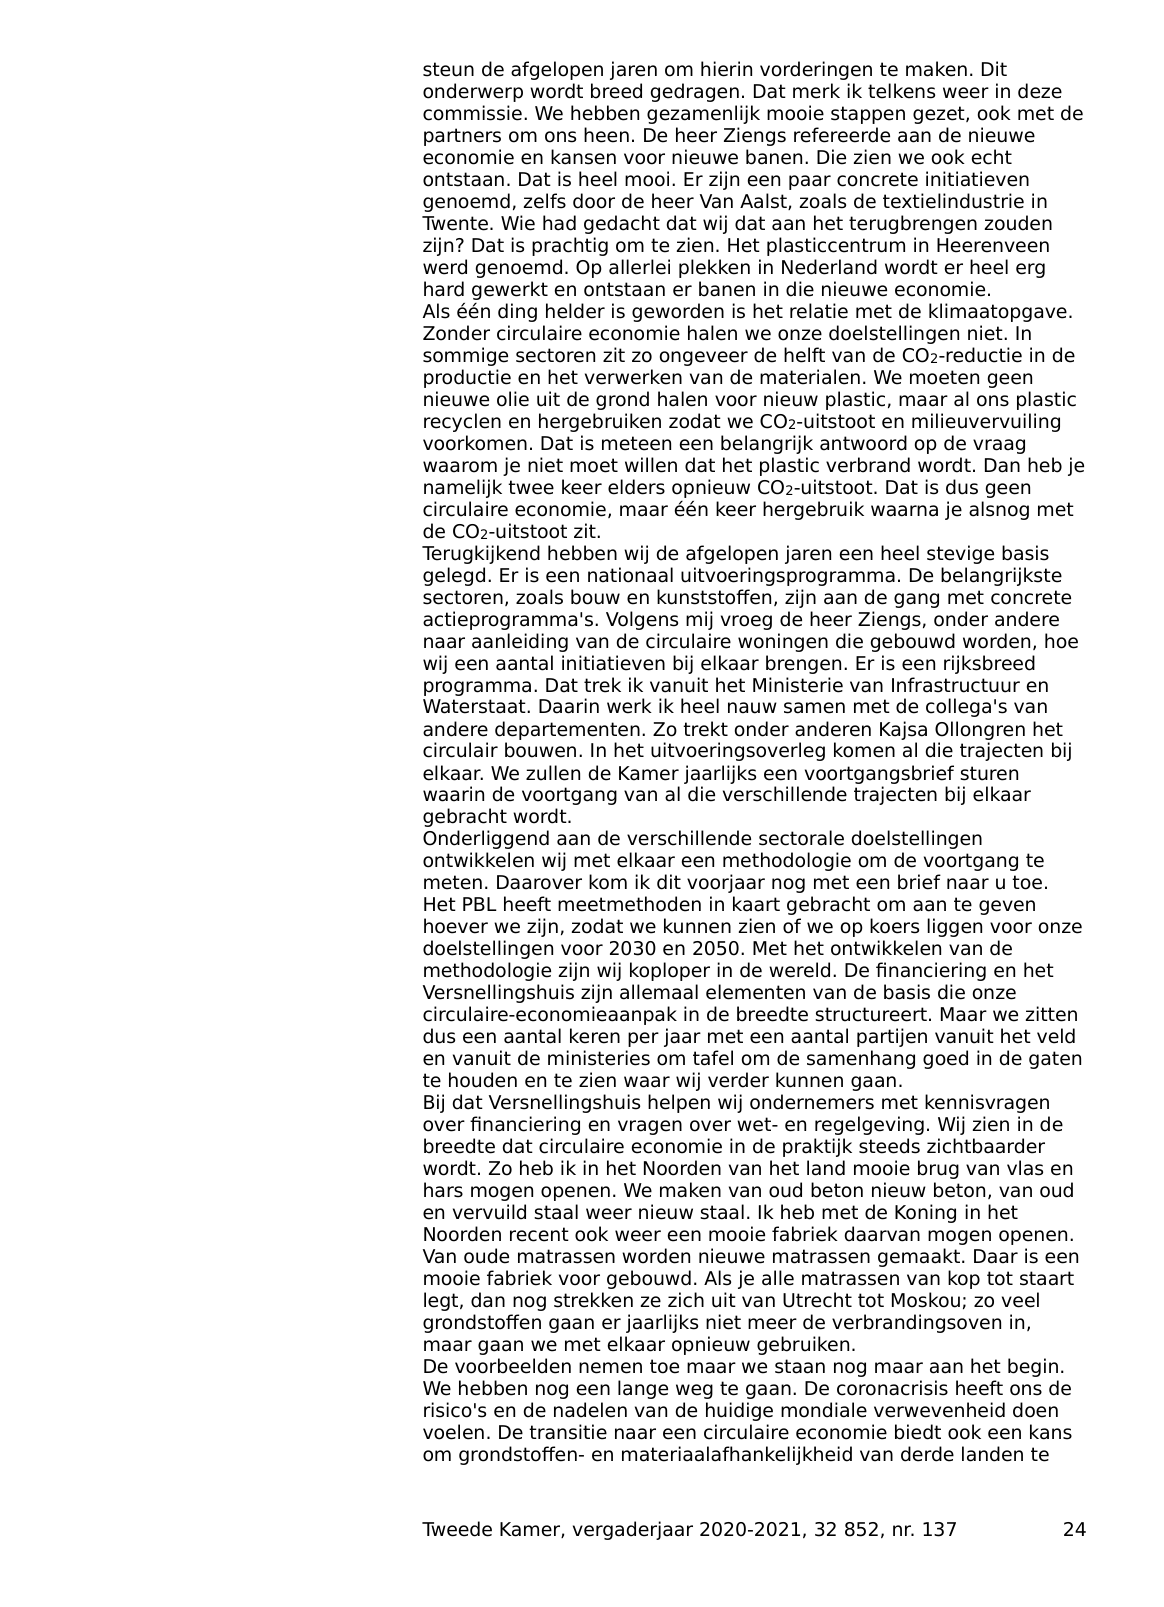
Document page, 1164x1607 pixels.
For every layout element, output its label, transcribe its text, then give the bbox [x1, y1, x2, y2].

text Als één ding helder is geworden is het relatie met de klimaatopgave. Zonder circulaire economie halen we onze doelstellingen niet. In sommige sectoren zit zo ongeveer de helft van de CO2-reductie in de productie en het verwerken van de materialen. We moeten geen nieuwe olie uit de grond halen voor nieuw plastic, maar al ons plastic recyclen en hergebruiken zodat we CO2-uitstoot en milieuvervuiling voorkomen. Dat is meteen een belangrijk antwoord op de vraag waarom je niet moet willen dat het plastic verbrand wordt. Dan heb je namelijk twee keer elders opnieuw CO2-uitstoot. Dat is dus geen circulaire economie, maar één keer hergebruik waarna je alsnog met de CO2-uitstoot zit. [422, 301, 1087, 543]
text De voorbeelden nemen toe maar we staan nog maar aan het begin. We hebben nog een lange weg te gaan. De coronacrisis heeft ons de risico's en de nadelen van de huidige mondiale verwevenheid doen voelen. De transitie naar een circulaire economie biedt ook een kans om grondstoffen- en materiaalafhankelijkheid van derde landen te [422, 1356, 1087, 1466]
text Terugkijkend hebben wij de afgelopen jaren een heel stevige basis gelegd. Er is een nationaal uitvoeringsprogramma. De belangrijkste sectoren, zoals bouw en kunststoffen, zijn aan de gang met concrete actieprogramma's. Volgens mij vroeg de heer Ziengs, onder andere naar aanleiding van de circulaire woningen die gebouwd worden, hoe wij een aantal initiatieven bij elkaar brengen. Er is een rijksbreed programma. Dat trek ik vanuit het Ministerie van Infrastructuur en Waterstaat. Daarin werk ik heel nauw samen met de collega's van andere departementen. Zo trekt onder anderen Kajsa Ollongren het circulair bouwen. In het uitvoeringsoverleg komen al die trajecten bij elkaar. We zullen de Kamer jaarlijks een voortgangsbrief sturen waarin de voortgang van al die verschillende trajecten bij elkaar gebracht wordt. [422, 543, 1087, 828]
text Bij dat Versnellingshuis helpen wij ondernemers met kennisvragen over financiering en vragen over wet- en regelgeving. Wij zien in de breedte dat circulaire economie in de praktijk steeds zichtbaarder wordt. Zo heb ik in het Noorden van het land mooie brug van vlas en hars mogen openen. We maken van oud beton nieuw beton, van oud en vervuild staal weer nieuw staal. Ik heb met de Koning in het Noorden recent ook weer een mooie fabriek daarvan mogen openen. Van oude matrassen worden nieuwe matrassen gemaakt. Daar is een mooie fabriek voor gebouwd. Als je alle matrassen van kop tot staart legt, dan nog strekken ze zich uit van Utrecht tot Moskou; zo veel grondstoffen gaan er jaarlijks niet meer de verbrandingsoven in, maar gaan we met elkaar opnieuw gebruiken. [422, 1092, 1087, 1356]
text steun de afgelopen jaren om hierin vorderingen te maken. Dit onderwerp wordt breed gedragen. Dat merk ik telkens weer in deze commissie. We hebben gezamenlijk mooie stappen gezet, ook met de partners om ons heen. De heer Ziengs refereerde aan de nieuwe economie en kansen voor nieuwe banen. Die zien we ook echt ontstaan. Dat is heel mooi. Er zijn een paar concrete initiatieven genoemd, zelfs door de heer Van Aalst, zoals de textielindustrie in Twente. Wie had gedacht dat wij dat aan het terugbrengen zouden zijn? Dat is prachtig om te zien. Het plasticcentrum in Heerenveen werd genoemd. Op allerlei plekken in Nederland wordt er heel erg hard gewerkt en ontstaan er banen in die nieuwe economie. [422, 59, 1087, 301]
text Onderliggend aan de verschillende sectorale doelstellingen ontwikkelen wij met elkaar een methodologie om de voortgang te meten. Daarover kom ik dit voorjaar nog met een brief naar u toe. Het PBL heeft meetmethoden in kaart gebracht om aan te geven hoever we zijn, zodat we kunnen zien of we op koers liggen voor onze doelstellingen voor 2030 en 2050. Met het ontwikkelen van de methodologie zijn wij koploper in de wereld. De financiering en het Versnellingshuis zijn allemaal elementen van de basis die onze circulaire-economieaanpak in de breedte structureert. Maar we zitten dus een aantal keren per jaar met een aantal partijen vanuit het veld en vanuit de ministeries om tafel om de samenhang goed in de gaten te houden en te zien waar wij verder kunnen gaan. [422, 828, 1087, 1092]
